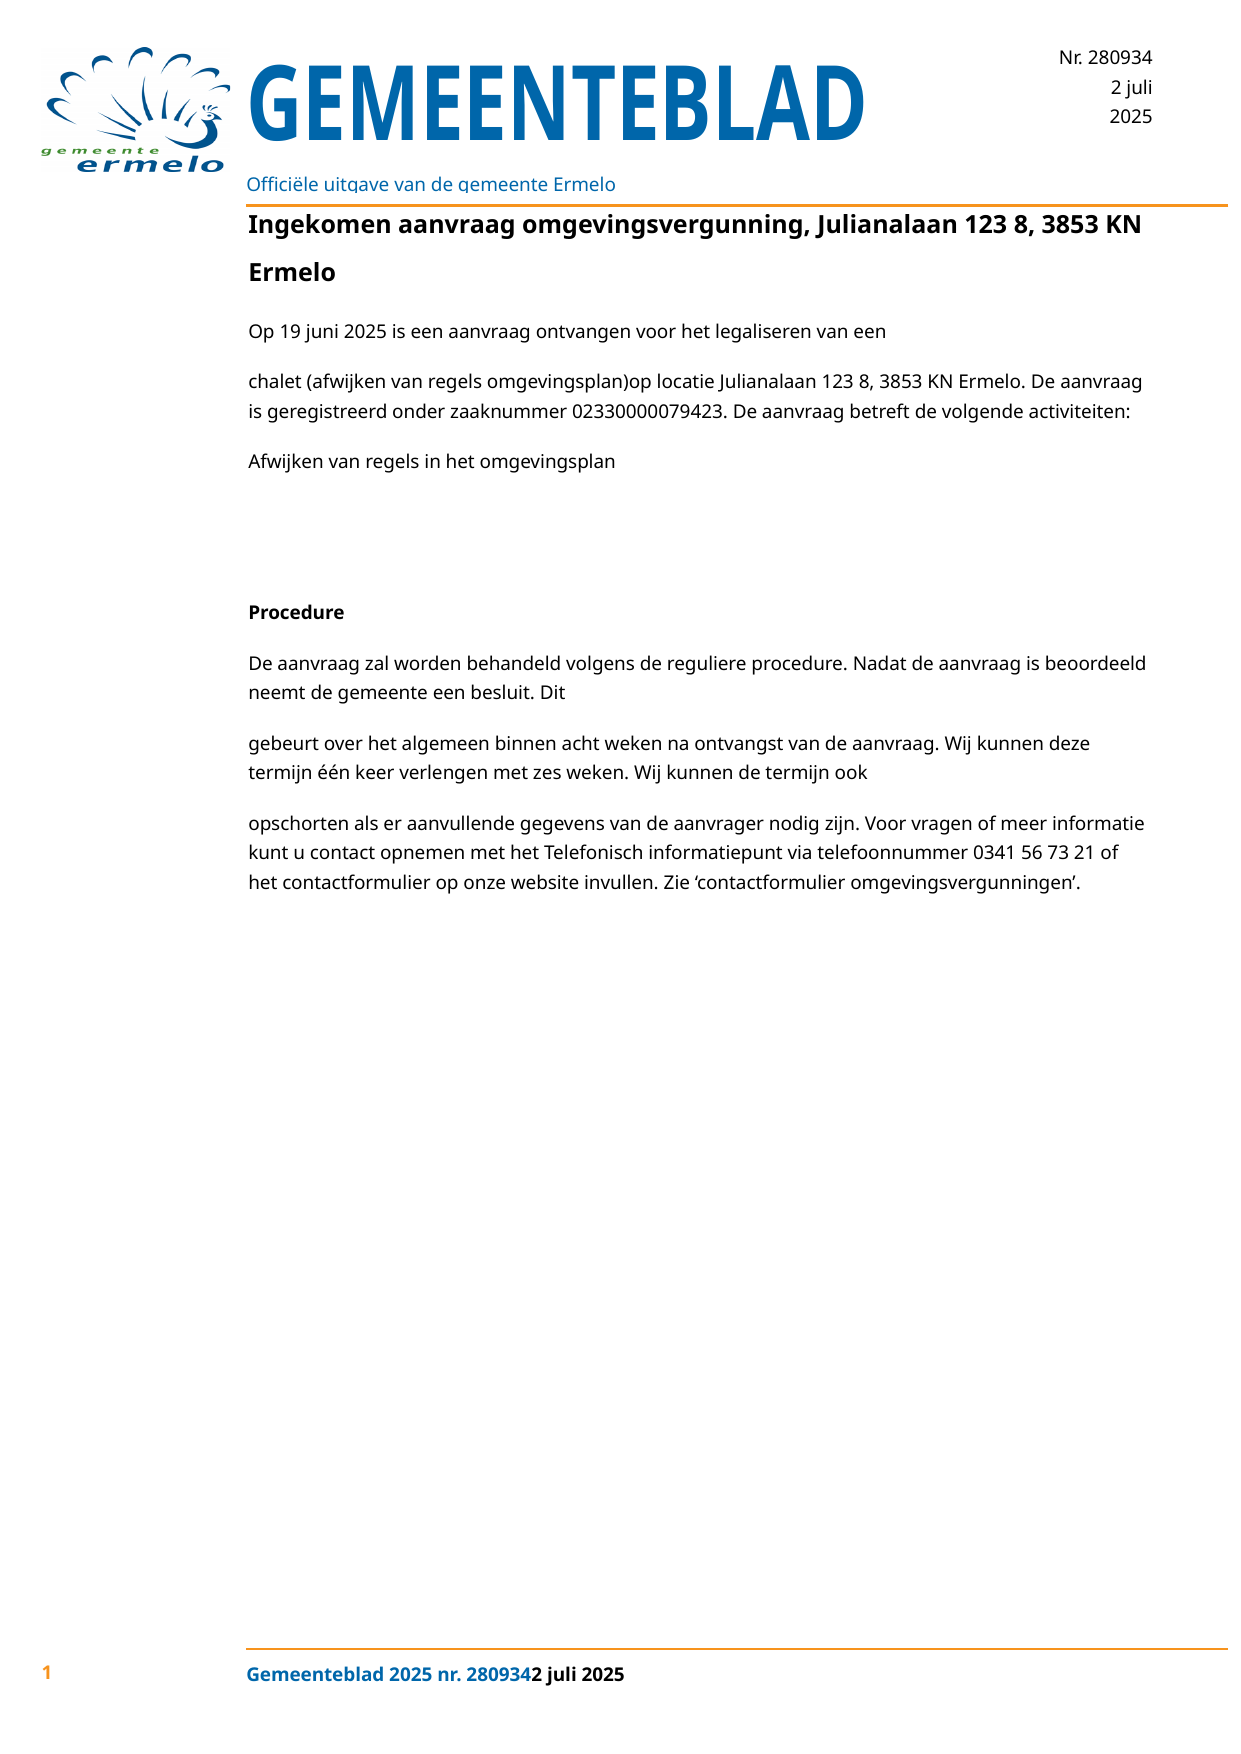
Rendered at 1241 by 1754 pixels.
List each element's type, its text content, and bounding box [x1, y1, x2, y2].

text Ingekomen aanvraag omgevingsvergunning, Julianalaan 123 8, 3853 KN Ermelo [248, 207, 1152, 288]
text De aanvraag zal worden behandeld volgens de reguliere procedure. Nadat de aanvraag is beoordeeld neemt de gemeente een besluit. Dit [248, 650, 1152, 705]
picture [41, 47, 231, 172]
text Op 19 juni 2025 is een aanvraag ontvangen voor het legaliseren van een [248, 318, 1152, 344]
text opschorten als er aanvullende gegevens van de aanvrager nodig zijn. Voor vragen of meer informatie kunt u contact opnemen met het Telefonisch informatiepunt via telefoonnummer 0341 56 73 21 of het contactformulier op onze website invullen. Zie ‘contactformulier omgevingsvergunningen’. [248, 810, 1152, 895]
text Afwijken van regels in het omgevingsplan [248, 448, 1152, 474]
text Procedure [248, 599, 1152, 625]
text gebeurt over het algemeen binnen acht weken na ontvangst van de aanvraag. Wij kunnen deze termijn één keer verlengen met zes weken. Wij kunnen de termijn ook [248, 730, 1152, 785]
text chalet (afwijken van regels omgevingsplan)op locatie Julianalaan 123 8, 3853 KN Ermelo. De aanvraag is geregistreerd onder zaaknummer 02330000079423. De aanvraag betreft de volgende activiteiten: [248, 368, 1152, 424]
